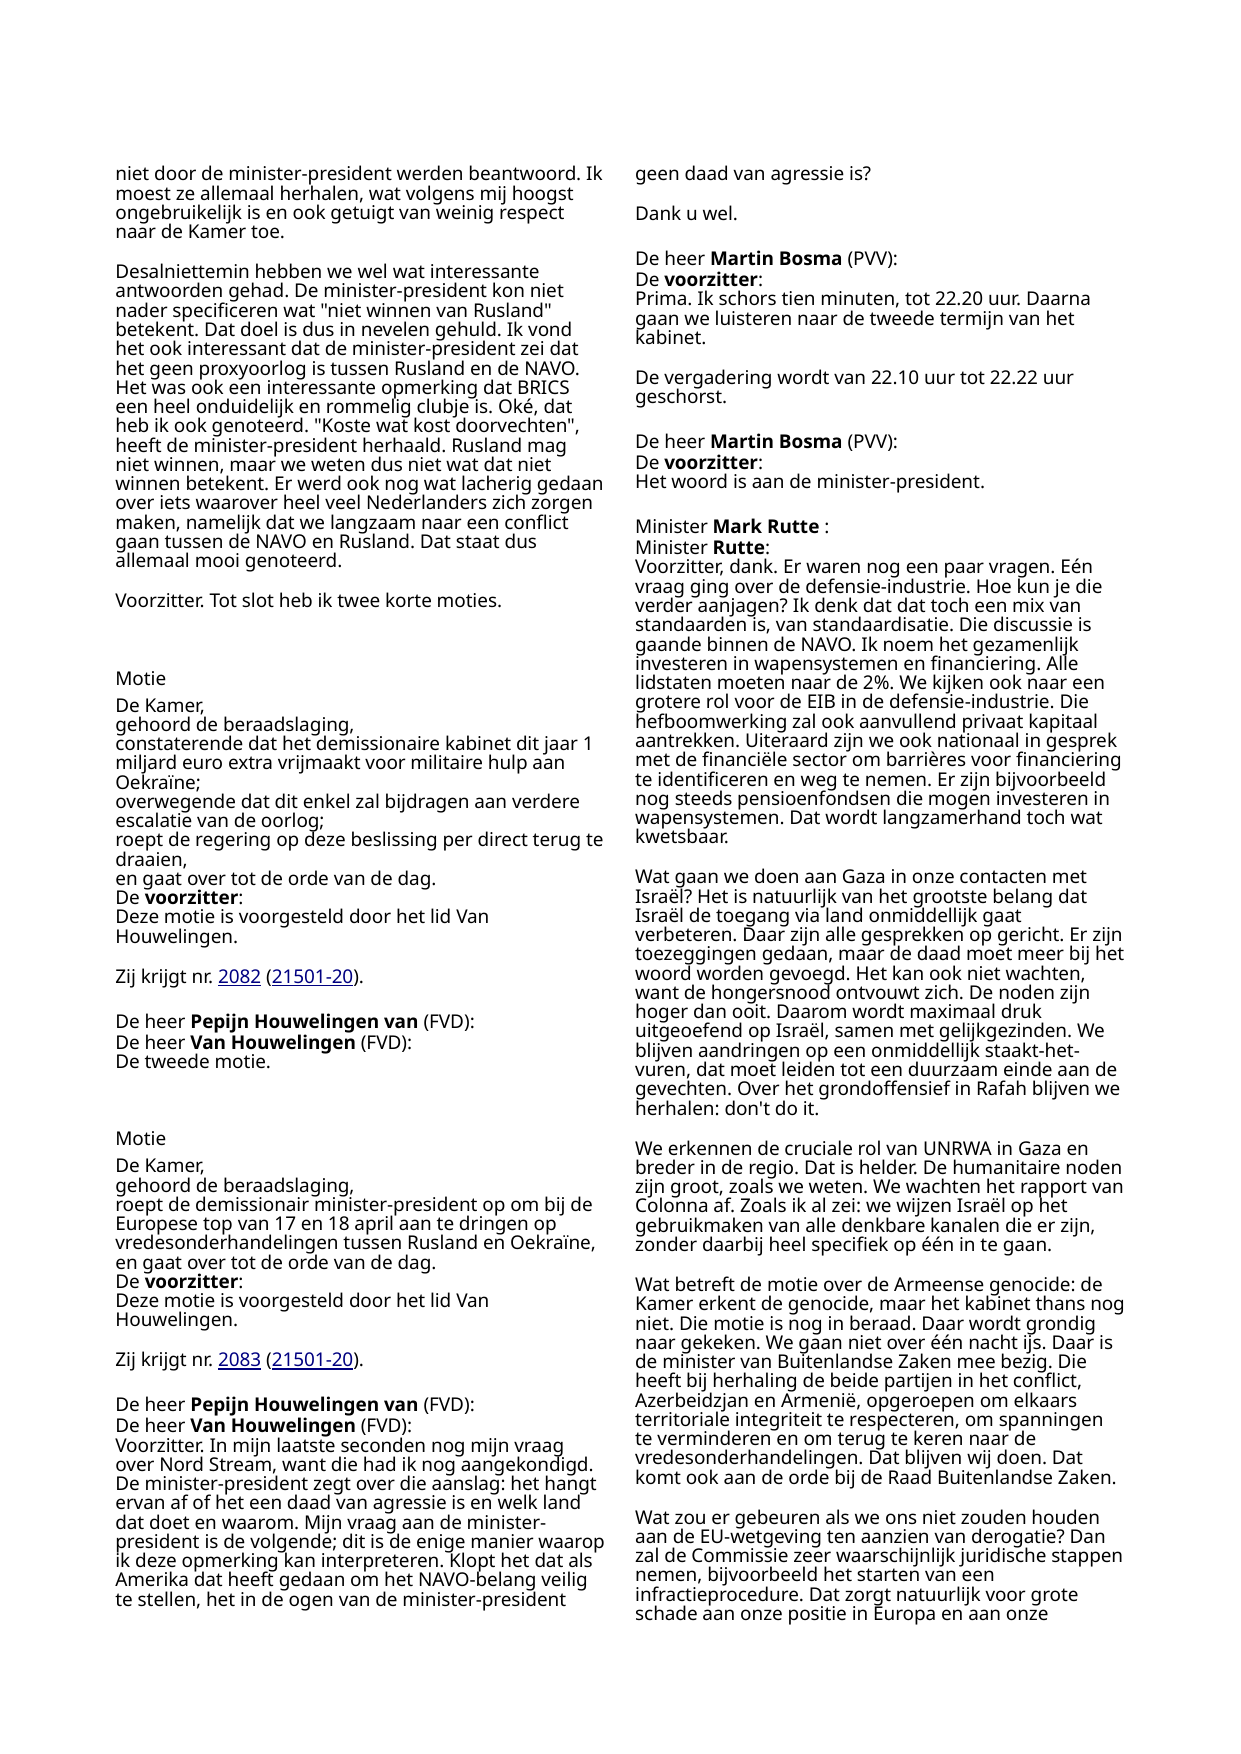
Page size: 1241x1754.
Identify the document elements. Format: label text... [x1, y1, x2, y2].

text De heer Martin Bosma (PVV): [635, 245, 1125, 271]
text Het woord is aan de minister-president. [635, 473, 1125, 493]
text Motie [115, 1126, 605, 1151]
text gehoord de beraadslaging, [115, 716, 605, 735]
text De voorzitter: [115, 889, 605, 908]
text Desalniettemin hebben we wel wat interessante antwoorden gehad. De minister-president kon niet nader specificeren wat "niet winnen van Rusland" betekent. Dat doel is dus in nevelen gehuld. Ik vond het ook interessant dat de minister-president zei dat het geen proxyoorlog is tussen Rusland en de NAVO. Het was ook een interessante opmerking dat BRICS een heel onduidelijk en rommelig clubje is. Oké, dat heb ik ook genoteerd. "Koste wat kost doorvechten", heeft de minister-president herhaald. Rusland mag niet winnen, maar we weten dus niet wat dat niet winnen betekent. Er werd ook nog wat lacherig gedaan over iets waarover heel veel Nederlanders zich zorgen maken, namelijk dat we langzaam naar een conflict gaan tussen de NAVO en Rusland. Dat staat dus allemaal mooi genoteerd. [115, 263, 605, 571]
text Wat gaan we doen aan Gaza in onze contacten met Israël? Het is natuurlijk van het grootste belang dat Israël de toegang via land onmiddellijk gaat verbeteren. Daar zijn alle gesprekken op gericht. Er zijn toezeggingen gedaan, maar de daad moet meer bij het woord worden gevoegd. Het kan ook niet wachten, want de hongersnood ontvouwt zich. De noden zijn hoger dan ooit. Daarom wordt maximaal druk uitgeoefend op Israël, samen met gelijkgezinden. We blijven aandringen op een onmiddellijk staakt-het-vuren, dat moet leiden tot een duurzaam einde aan de gevechten. Over het grondoffensief in Rafah blijven we herhalen: don't do it. [635, 868, 1125, 1119]
text Deze motie is voorgesteld door het lid Van Houwelingen. [115, 1292, 605, 1331]
text De Kamer, [115, 1157, 605, 1177]
text niet door de minister-president werden beantwoord. Ik moest ze allemaal herhalen, wat volgens mij hoogst ongebruikelijk is en ook getuigt van weinig respect naar de Kamer toe. [115, 165, 605, 242]
text Minister Rutte: [635, 539, 1125, 558]
text We erkennen de cruciale rol van UNRWA in Gaza en breder in de regio. Dat is helder. De humanitaire noden zijn groot, zoals we weten. We wachten het rapport van Colonna af. Zoals ik al zei: we wijzen Israël op het gebruikmaken van alle denkbare kanalen die er zijn, zonder daarbij heel specifiek op één in te gaan. [635, 1139, 1125, 1255]
text Wat betreft de motie over de Armeense genocide: de Kamer erkent de genocide, maar het kabinet thans nog niet. Die motie is nog in beraad. Daar wordt grondig naar gekeken. We gaan niet over één nacht ijs. Daar is de minister van Buitenlandse Zaken mee bezig. Die heeft bij herhaling de beide partijen in het conflict, Azerbeidzjan en Armenië, opgeroepen om elkaars territoriale integriteit te respecteren, om spanningen te verminderen en om terug te keren naar de vredesonderhandelingen. Dat blijven wij doen. Dat komt ook aan de orde bij de Raad Buitenlandse Zaken. [635, 1276, 1125, 1488]
text De Kamer, [115, 697, 605, 716]
text Motie [115, 665, 605, 691]
text Voorzitter. Tot slot heb ik twee korte moties. [115, 592, 605, 611]
text De vergadering wordt van 22.10 uur tot 22.22 uur geschorst. [635, 369, 1125, 408]
text De voorzitter: [115, 1273, 605, 1292]
text constaterende dat het demissionaire kabinet dit jaar 1 miljard euro extra vrijmaakt voor militaire hulp aan Oekraïne; [115, 735, 605, 793]
text De heer Van Houwelingen (FVD): [115, 1034, 605, 1053]
text De heer Pepijn Houwelingen van (FVD): [115, 1392, 605, 1417]
text overwegende dat dit enkel zal bijdragen aan verdere escalatie van de oorlog; [115, 793, 605, 831]
text Voorzitter. In mijn laatste seconden nog mijn vraag over Nord Stream, want die had ik nog aangekondigd. De minister-president zegt over die aanslag: het hangt ervan af of het een daad van agressie is en welk land dat doet en waarom. Mijn vraag aan de minister-president is de volgende; dit is de enige manier waarop ik deze opmerking kan interpreteren. Klopt het dat als Amerika dat heeft gedaan om het NAVO-belang veilig te stellen, het in de ogen van de minister-president [115, 1437, 605, 1610]
text Voorzitter, dank. Er waren nog een paar vragen. Eén vraag ging over de defensie-industrie. Hoe kun je die verder aanjagen? Ik denk dat dat toch een mix van standaarden is, van standaardisatie. Die discussie is gaande binnen de NAVO. Ik noem het gezamenlijk investeren in wapensystemen en financiering. Alle lidstaten moeten naar de 2%. We kijken ook naar een grotere rol voor de EIB in de defensie-industrie. Die hefboomwerking zal ook aanvullend privaat kapitaal aantrekken. Uiteraard zijn we ook nationaal in gesprek met de financiële sector om barrières voor financiering te identificeren en weg te nemen. Er zijn bijvoorbeeld nog steeds pensioenfondsen die mogen investeren in wapensystemen. Dat wordt langzamerhand toch wat kwetsbaar. [635, 558, 1125, 848]
text en gaat over tot de orde van de dag. [115, 1254, 605, 1273]
text geen daad van agressie is? [635, 165, 1125, 184]
text Wat zou er gebeuren als we ons niet zouden houden aan de EU-wetgeving ten aanzien van derogatie? Dan zal de Commissie zeer waarschijnlijk juridische stappen nemen, bijvoorbeeld het starten van een infractieprocedure. Dat zorgt natuurlijk voor grote schade aan onze positie in Europa en aan onze [635, 1509, 1125, 1624]
text Dank u wel. [635, 205, 1125, 224]
text Zij krijgt nr. 2083 (21501-20). [115, 1351, 605, 1371]
text De heer Van Houwelingen (FVD): [115, 1417, 605, 1437]
text De heer Pepijn Houwelingen van (FVD): [115, 1008, 605, 1034]
text Zij krijgt nr. 2082 (21501-20). [115, 968, 605, 987]
text roept de regering op deze beslissing per direct terug te draaien, [115, 831, 605, 870]
text gehoord de beraadslaging, [115, 1177, 605, 1196]
text Deze motie is voorgesteld door het lid Van Houwelingen. [115, 908, 605, 947]
text en gaat over tot de orde van de dag. [115, 870, 605, 889]
text roept de demissionair minister-president op om bij de Europese top van 17 en 18 april aan te dringen op vredesonderhandelingen tussen Rusland en Oekraïne, [115, 1196, 605, 1254]
text De heer Martin Bosma (PVV): [635, 428, 1125, 454]
text De voorzitter: [635, 271, 1125, 290]
text De tweede motie. [115, 1053, 605, 1072]
text Minister Mark Rutte : [635, 513, 1125, 539]
text Prima. Ik schors tien minuten, tot 22.20 uur. Daarna gaan we luisteren naar de tweede termijn van het kabinet. [635, 290, 1125, 348]
text De voorzitter: [635, 454, 1125, 473]
